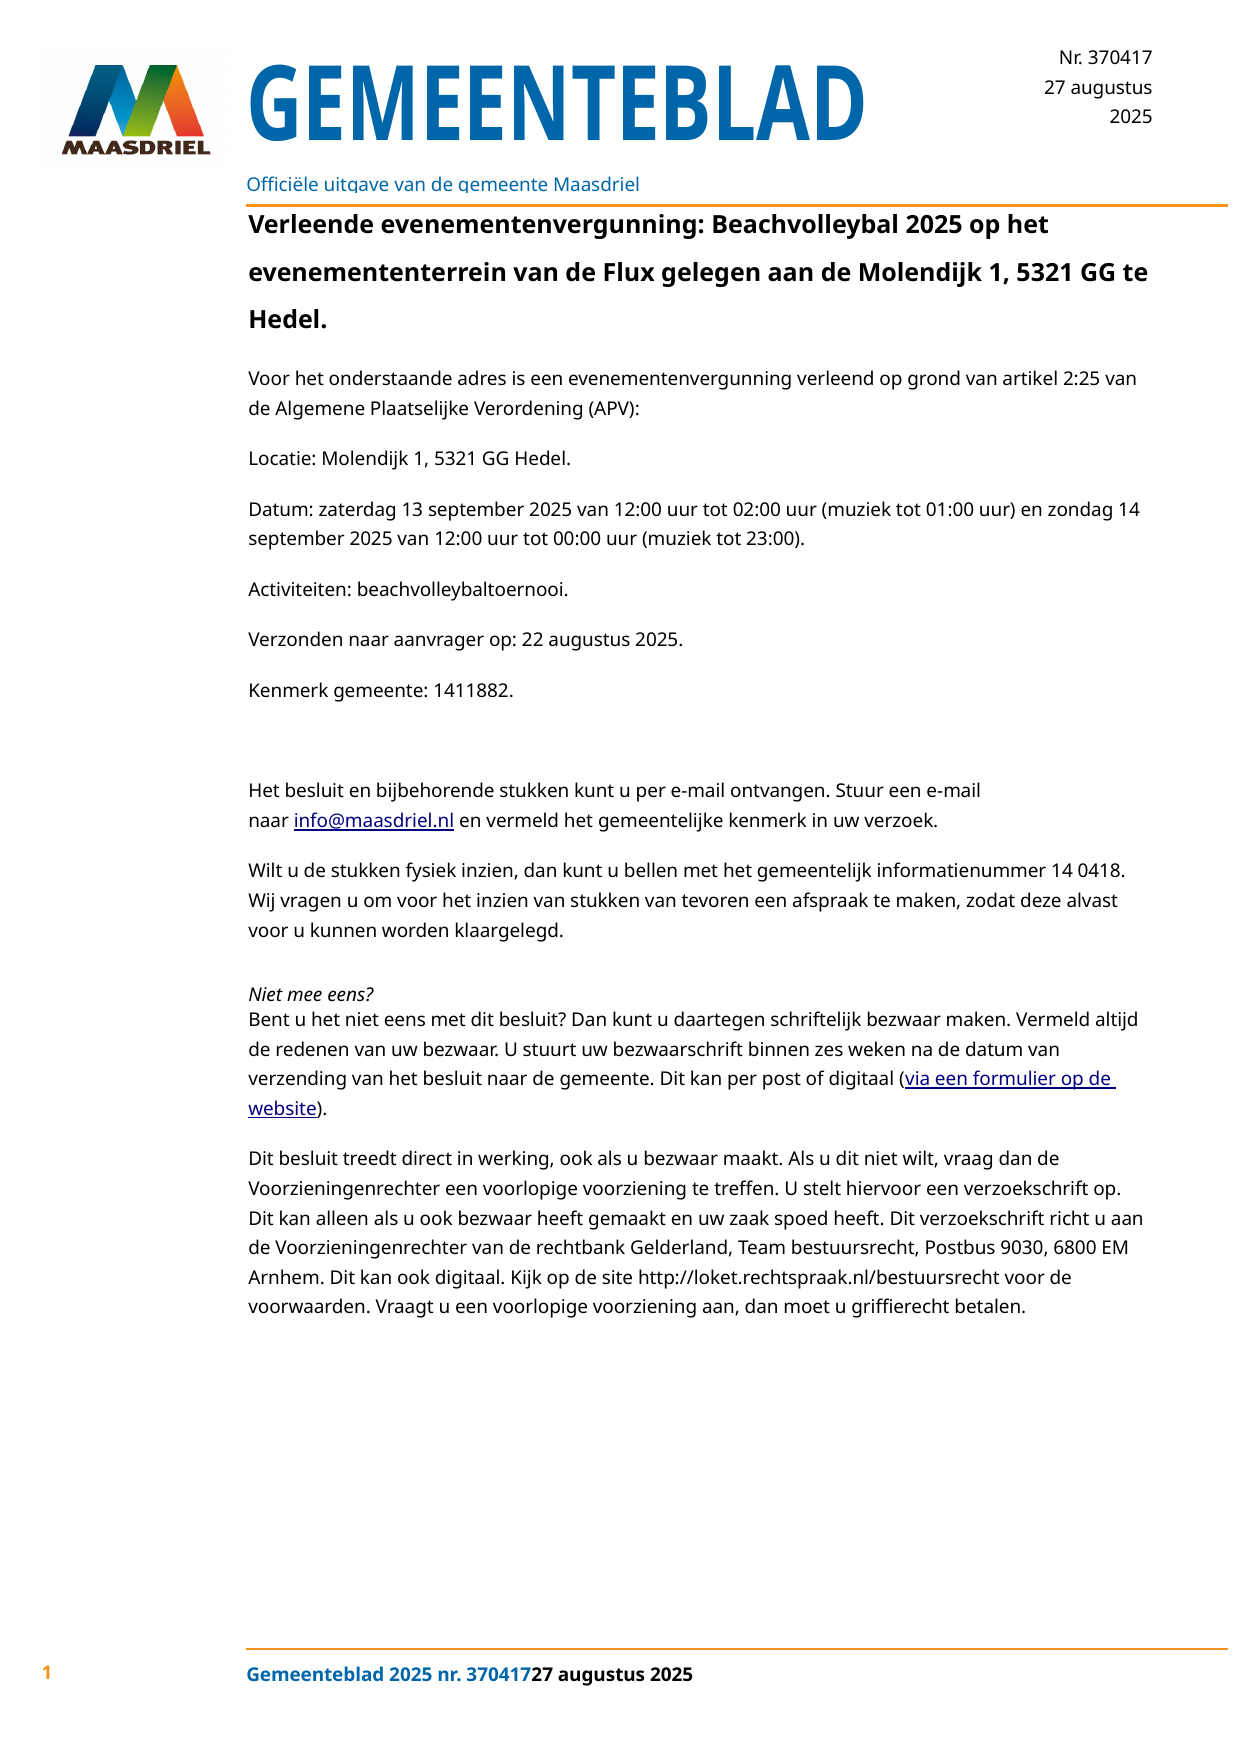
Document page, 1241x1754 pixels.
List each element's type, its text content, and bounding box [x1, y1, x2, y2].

text Voor het onderstaande adres is een evenementenvergunning verleend op grond van artikel 2:25 van de Algemene Plaatselijke Verordening (APV): [248, 366, 1152, 421]
text Locatie: Molendijk 1, 5321 GG Hedel. [248, 446, 1152, 471]
picture [41, 47, 231, 172]
text Niet mee eens? [248, 981, 1152, 1006]
text Verleende evenementenvergunning: Beachvolleybal 2025 op het evenemententerrein van de Flux gelegen aan de Molendijk 1, 5321 GG te Hedel. [248, 207, 1152, 336]
text Verzonden naar aanvrager op: 22 augustus 2025. [248, 626, 1152, 652]
text Kenmerk gemeente: 1411882. [248, 677, 1152, 702]
text Het besluit en bijbehorende stukken kunt u per e-mail ontvangen. Stuur een e-mail naar info@maasdriel.nl en vermeld het gemeentelijke kenmerk in uw verzoek. [248, 778, 1152, 833]
text Dit besluit treedt direct in werking, ook als u bezwaar maakt. Als u dit niet wilt, vraag dan de Voorzieningenrechter een voorlopige voorziening te treffen. U stelt hiervoor een verzoekschrift op. Dit kan alleen als u ook bezwaar heeft gemaakt en uw zaak spoed heeft. Dit verzoekschrift richt u aan de Voorzieningenrechter van de rechtbank Gelderland, Team bestuursrecht, Postbus 9030, 6800 EM Arnhem. Dit kan ook digitaal. Kijk op de site http://loket.rechtspraak.nl/bestuursrecht voor de voorwaarden. Vraagt u een voorlopige voorziening aan, dan moet u griffierecht betalen. [248, 1146, 1152, 1319]
text Wilt u de stukken fysiek inzien, dan kunt u bellen met het gemeentelijk informatienummer 14 0418. Wij vragen u om voor het inzien van stukken van tevoren een afspraak te maken, zodat deze alvast voor u kunnen worden klaargelegd. [248, 858, 1152, 942]
text Activiteiten: beachvolleybaltoernooi. [248, 576, 1152, 602]
text Bent u het niet eens met dit besluit? Dan kunt u daartegen schriftelijk bezwaar maken. Vermeld altijd de redenen van uw bezwaar. U stuurt uw bezwaarschrift binnen zes weken na de datum van verzending van het besluit naar de gemeente. Dit kan per post of digitaal (via een formulier op de website). [248, 1006, 1152, 1121]
text Datum: zaterdag 13 september 2025 van 12:00 uur tot 02:00 uur (muziek tot 01:00 uur) en zondag 14 september 2025 van 12:00 uur tot 00:00 uur (muziek tot 23:00). [248, 496, 1152, 551]
